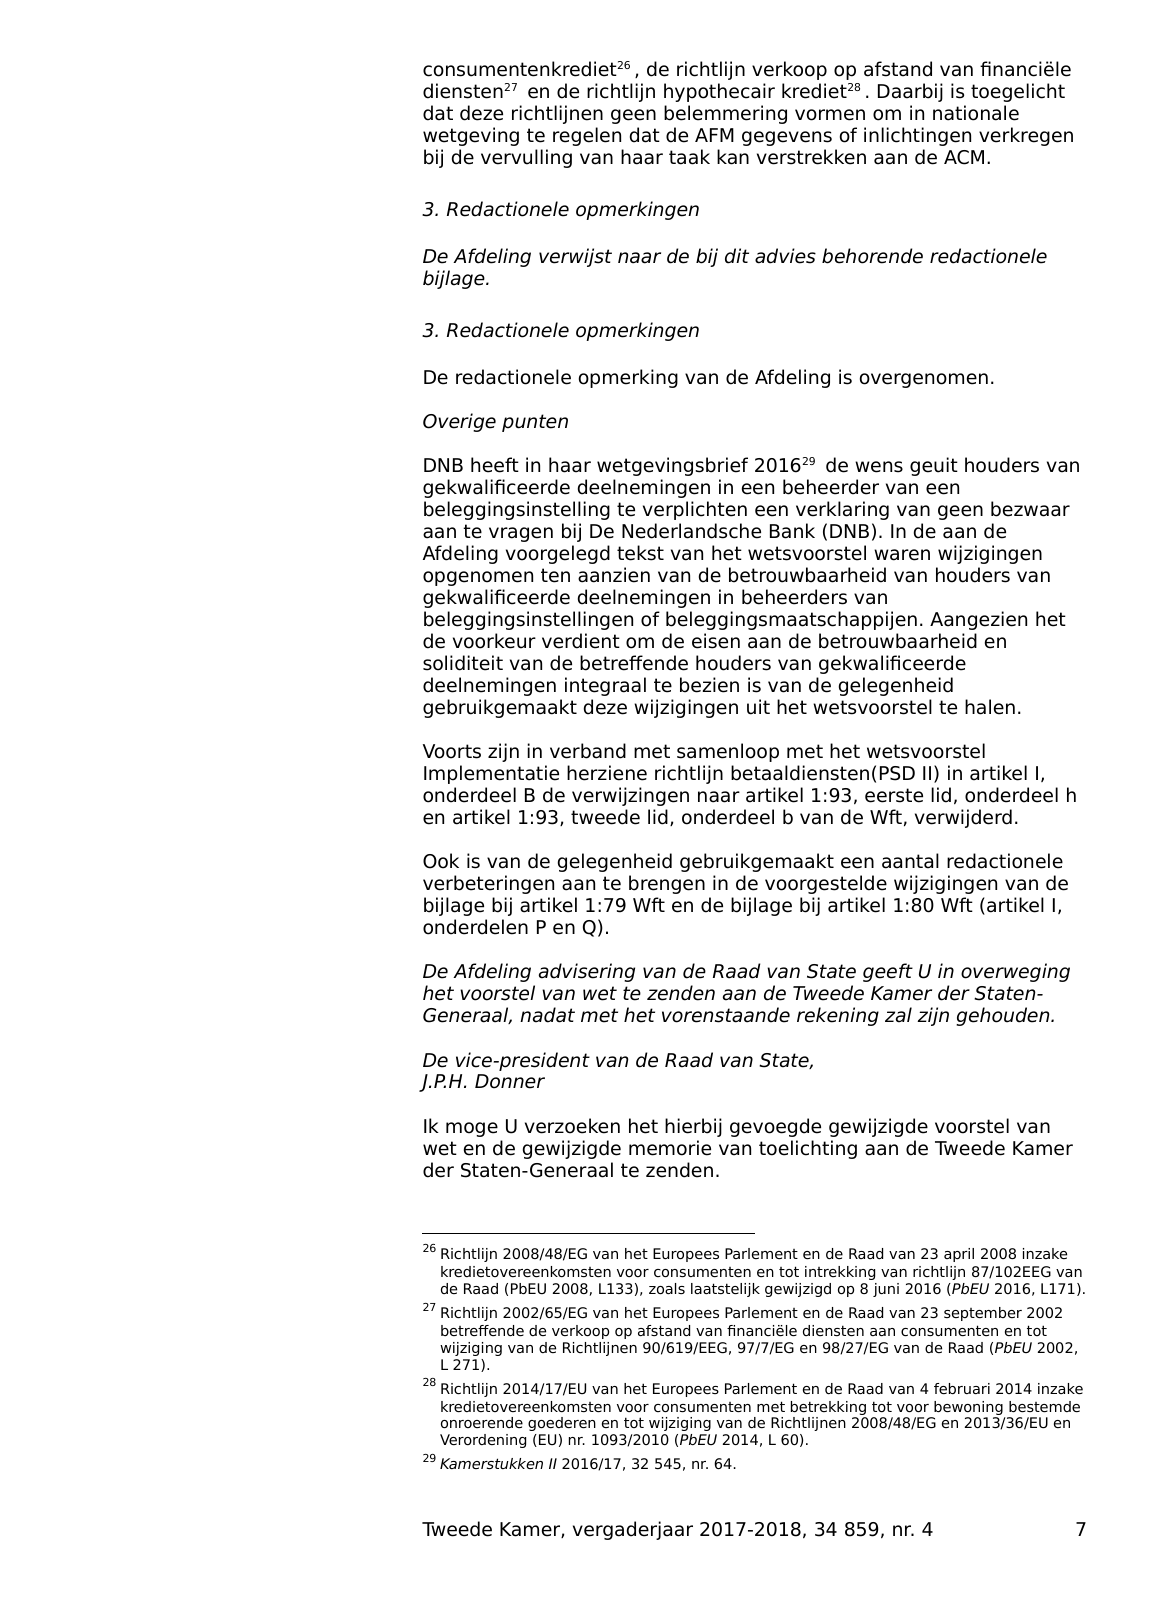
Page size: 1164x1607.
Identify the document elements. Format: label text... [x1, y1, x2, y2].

text Voorts zijn in verband met samenloop met het wetsvoorstel Implementatie herziene richtlijn betaaldiensten(PSD II) in artikel I, onderdeel B de verwijzingen naar artikel 1:93, eerste lid, onderdeel h en artikel 1:93, tweede lid, onderdeel b van de Wft, verwijderd. [422, 741, 1087, 829]
text DNB heeft in haar wetgevingsbrief 2016 de wens geuit houders van gekwalificeerde deelnemingen in een beheerder van een beleggingsinstelling te verplichten een verklaring van geen bezwaar aan te vragen bij De Nederlandsche Bank (DNB). In de aan de Afdeling voorgelegd tekst van het wetsvoorstel waren wijzigingen opgenomen ten aanzien van de betrouwbaarheid van houders van gekwalificeerde deelnemingen in beheerders van beleggingsinstellingen of beleggingsmaatschappijen. Aangezien het de voorkeur verdient om de eisen aan de betrouwbaarheid en soliditeit van de betreffende houders van gekwalificeerde deelnemingen integraal te bezien is van de gelegenheid gebruikgemaakt deze wijzigingen uit het wetsvoorstel te halen. [422, 455, 1087, 719]
text Ik moge U verzoeken het hierbij gevoegde gewijzigde voorstel van wet en de gewijzigde memorie van toelichting aan de Tweede Kamer der Staten-Generaal te zenden. [422, 1116, 1087, 1182]
text Kamerstukken II 2016/17, 32 545, nr. 64. [422, 1452, 1087, 1474]
text consumentenkrediet, de richtlijn verkoop op afstand van financiële diensten en de richtlijn hypothecair krediet. Daarbij is toegelicht dat deze richtlijnen geen belemmering vormen om in nationale wetgeving te regelen dat de AFM gegevens of inlichtingen verkregen bij de vervulling van haar taak kan verstrekken aan de ACM. [422, 59, 1087, 169]
text J.P.H. Donner [422, 1071, 1087, 1093]
text De Afdeling verwijst naar de bij dit advies behorende redactionele bijlage. [422, 246, 1087, 290]
subtitle 3. Redactionele opmerkingen [422, 199, 1087, 221]
text Richtlijn 2008/48/EG van het Europees Parlement en de Raad van 23 april 2008 inzake kredietovereenkomsten voor consumenten en tot intrekking van richtlijn 87/102EEG van de Raad (PbEU 2008, L133), zoals laatstelijk gewijzigd op 8 juni 2016 (PbEU 2016, L171). [422, 1242, 1087, 1298]
subtitle 3. Redactionele opmerkingen [422, 320, 1087, 342]
text De Afdeling advisering van de Raad van State geeft U in overweging het voorstel van wet te zenden aan de Tweede Kamer der Staten-Generaal, nadat met het vorenstaande rekening zal zijn gehouden. [422, 961, 1087, 1027]
subtitle Overige punten [422, 411, 1087, 433]
text Ook is van de gelegenheid gebruikgemaakt een aantal redactionele verbeteringen aan te brengen in de voorgestelde wijzigingen van de bijlage bij artikel 1:79 Wft en de bijlage bij artikel 1:80 Wft (artikel I, onderdelen P en Q). [422, 851, 1087, 939]
text Richtlijn 2002/65/EG van het Europees Parlement en de Raad van 23 september 2002 betreffende de verkoop op afstand van financiële diensten aan consumenten en tot wijziging van de Richtlijnen 90/619/EEG, 97/7/EG en 98/27/EG van de Raad (PbEU 2002, L 271). [422, 1301, 1087, 1374]
text Richtlijn 2014/17/EU van het Europees Parlement en de Raad van 4 februari 2014 inzake kredietovereenkomsten voor consumenten met betrekking tot voor bewoning bestemde onroerende goederen en tot wijziging van de Richtlijnen 2008/48/EG en 2013/36/EU en Verordening (EU) nr. 1093/2010 (PbEU 2014, L 60). [422, 1377, 1087, 1449]
text De vice-president van de Raad van State, [422, 1049, 1087, 1071]
text De redactionele opmerking van de Afdeling is overgenomen. [422, 367, 1087, 389]
